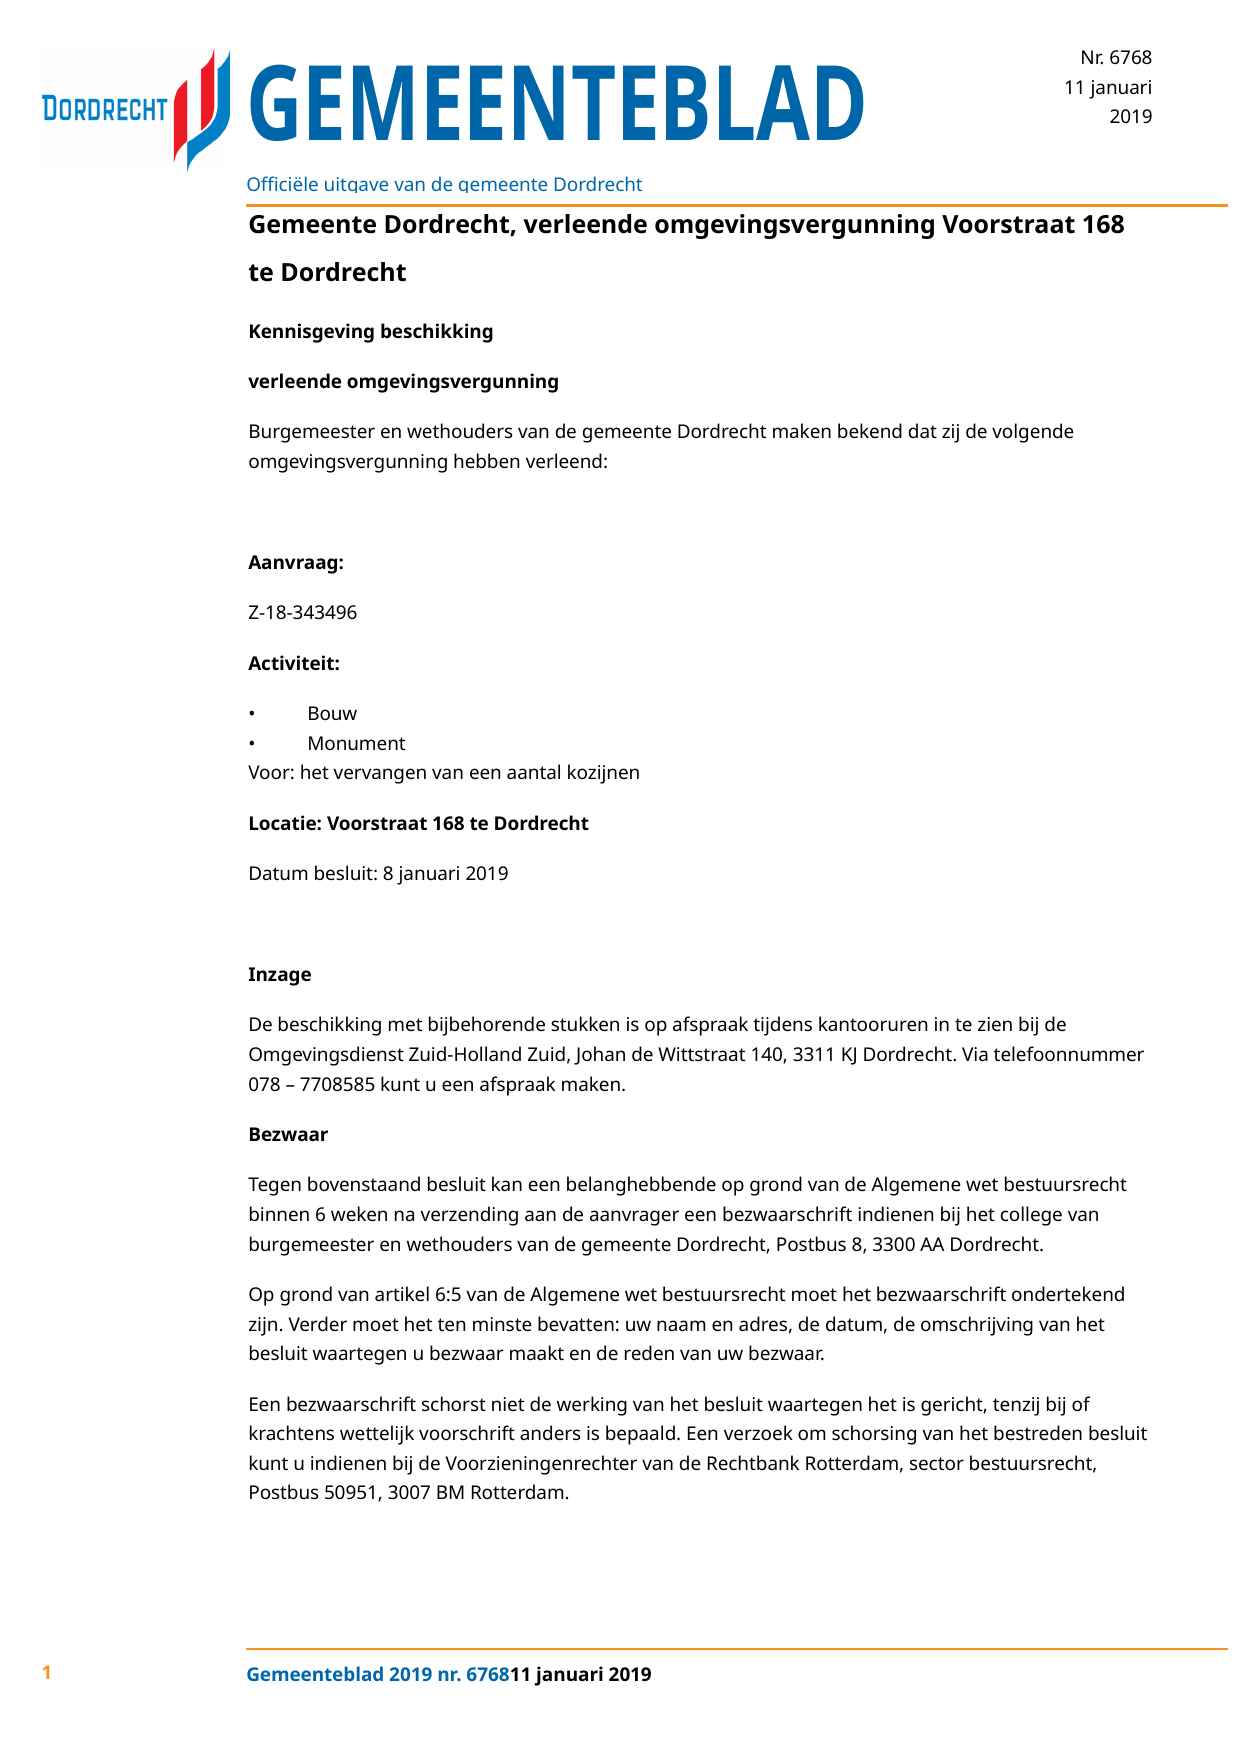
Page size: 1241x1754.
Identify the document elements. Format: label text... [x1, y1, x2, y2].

text De beschikking met bijbehorende stukken is op afspraak tijdens kantooruren in te zien bij de Omgevingsdienst Zuid-Holland Zuid, Johan de Wittstraat 140, 3311 KJ Dordrecht. Via telefoonnummer 078 – 7708585 kunt u een afspraak maken. [248, 1012, 1152, 1097]
text Voor: het vervangen van een aantal kozijnen [248, 759, 1152, 785]
text Datum besluit: 8 januari 2019 [248, 860, 1152, 886]
list Bouw [248, 700, 1152, 726]
text Inzage [248, 961, 1152, 987]
text Bezwaar [248, 1121, 1152, 1147]
picture [41, 47, 231, 172]
text Op grond van artikel 6:5 van de Algemene wet bestuursrecht moet het bezwaarschrift ondertekend zijn. Verder moet het ten minste bevatten: uw naam en adres, de datum, de omschrijving van het besluit waartegen u bezwaar maakt en de reden van uw bezwaar. [248, 1281, 1152, 1366]
text Z-18-343496 [248, 599, 1152, 625]
text Een bezwaarschrift schorst niet de werking van het besluit waartegen het is gericht, tenzij bij of krachtens wettelijk voorschrift anders is bepaald. Een verzoek om schorsing van het bestreden besluit kunt u indienen bij de Voorzieningenrechter van de Rechtbank Rotterdam, sector bestuursrecht, Postbus 50951, 3007 BM Rotterdam. [248, 1391, 1152, 1505]
list Monument [248, 730, 1152, 756]
text Kennisgeving beschikking [248, 318, 1152, 344]
text Gemeente Dordrecht, verleende omgevingsvergunning Voorstraat 168 te Dordrecht [248, 207, 1152, 288]
text Aanvraag: [248, 549, 1152, 575]
text Activiteit: [248, 650, 1152, 676]
text Locatie: Voorstraat 168 te Dordrecht [248, 810, 1152, 836]
text Tegen bovenstaand besluit kan een belanghebbende op grond van de Algemene wet bestuursrecht binnen 6 weken na verzending aan de aanvrager een bezwaarschrift indienen bij het college van burgemeester en wethouders van de gemeente Dordrecht, Postbus 8, 3300 AA Dordrecht. [248, 1172, 1152, 1257]
text verleende omgevingsvergunning [248, 368, 1152, 394]
text Burgemeester en wethouders van de gemeente Dordrecht maken bekend dat zij de volgende omgevingsvergunning hebben verleend: [248, 419, 1152, 474]
